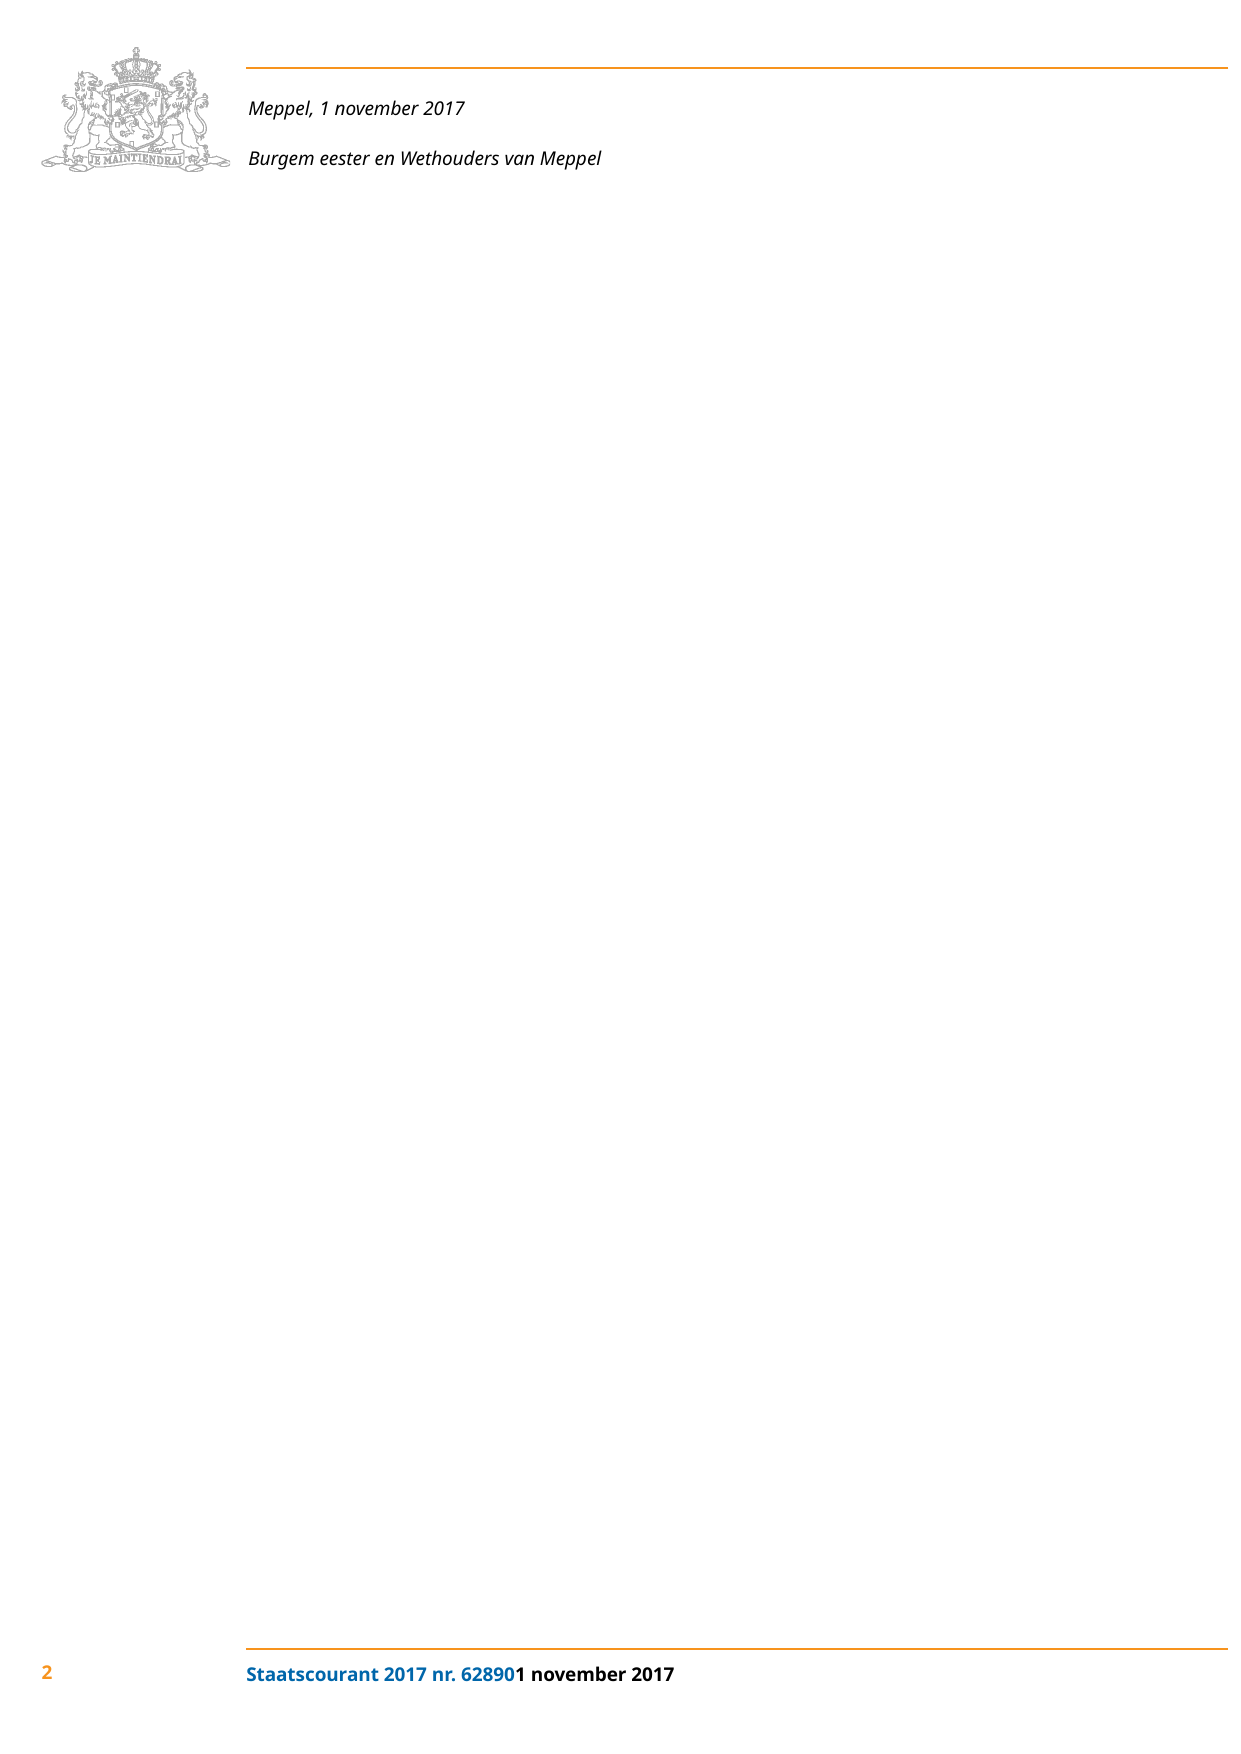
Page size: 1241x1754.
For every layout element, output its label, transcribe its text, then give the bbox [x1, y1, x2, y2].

text Burgem eester en Wethouders van Meppel [248, 145, 1152, 171]
text Meppel, 1 november 2017 [248, 95, 1152, 121]
picture [41, 47, 231, 172]
